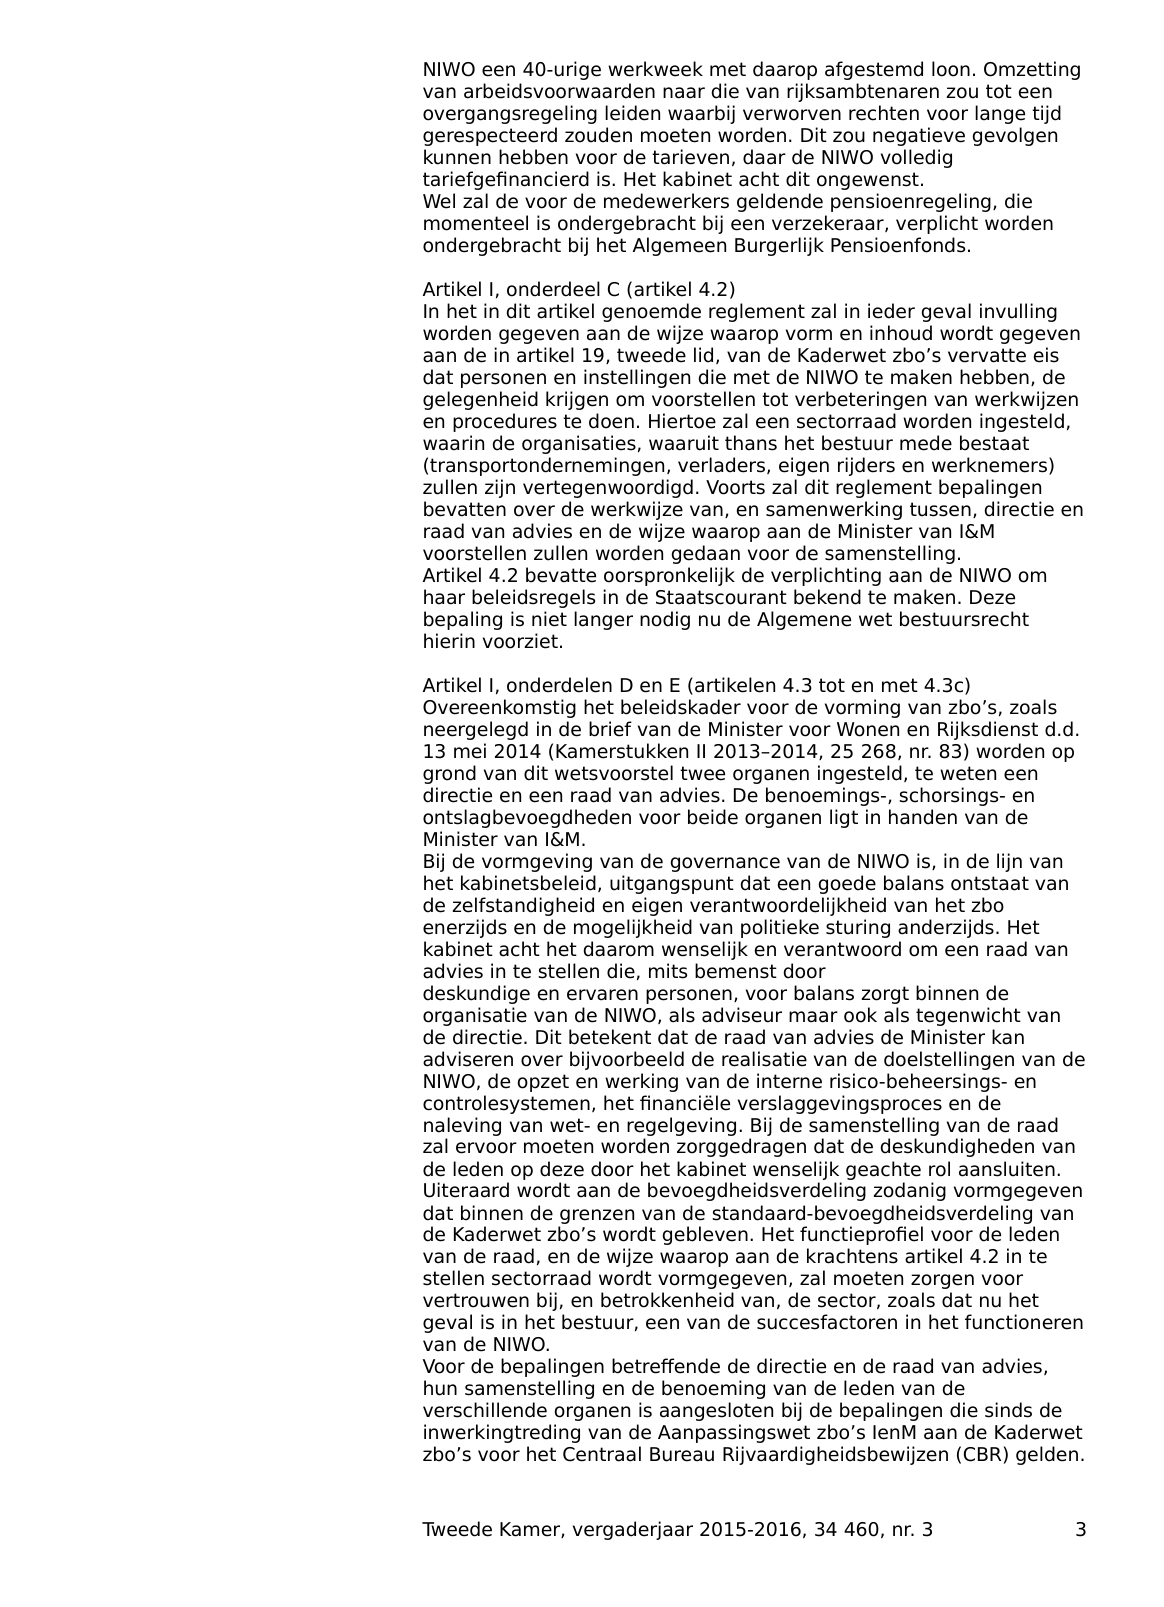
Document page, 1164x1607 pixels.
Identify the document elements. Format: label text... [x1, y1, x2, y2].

text Artikel I, onderdeel C (artikel 4.2) [422, 279, 1087, 301]
text Artikel I, onderdelen D en E (artikelen 4.3 tot en met 4.3c) [422, 675, 1087, 697]
text In het in dit artikel genoemde reglement zal in ieder geval invulling worden gegeven aan de wijze waarop vorm en inhoud wordt gegeven aan de in artikel 19, tweede lid, van de Kaderwet zbo’s vervatte eis dat personen en instellingen die met de NIWO te maken hebben, de gelegenheid krijgen om voorstellen tot verbeteringen van werkwijzen en procedures te doen. Hiertoe zal een sectorraad worden ingesteld, waarin de organisaties, waaruit thans het bestuur mede bestaat (transportondernemingen, verladers, eigen rijders en werknemers) zullen zijn vertegenwoordigd. Voorts zal dit reglement bepalingen bevatten over de werkwijze van, en samenwerking tussen, directie en raad van advies en de wijze waarop aan de Minister van I&M voorstellen zullen worden gedaan voor de samenstelling. [422, 301, 1087, 565]
text Artikel 4.2 bevatte oorspronkelijk de verplichting aan de NIWO om haar beleidsregels in de Staatscourant bekend te maken. Deze bepaling is niet langer nodig nu de Algemene wet bestuursrecht hierin voorziet. [422, 565, 1087, 653]
text Voor de bepalingen betreffende de directie en de raad van advies, hun samenstelling en de benoeming van de leden van de verschillende organen is aangesloten bij de bepalingen die sinds de inwerkingtreding van de Aanpassingswet zbo’s IenM aan de Kaderwet zbo’s voor het Centraal Bureau Rijvaardigheidsbewijzen (CBR) gelden. [422, 1356, 1087, 1466]
text deskundige en ervaren personen, voor balans zorgt binnen de organisatie van de NIWO, als adviseur maar ook als tegenwicht van de directie. Dit betekent dat de raad van advies de Minister kan adviseren over bijvoorbeeld de realisatie van de doelstellingen van de NIWO, de opzet en werking van de interne risico-beheersings- en controlesystemen, het financiële verslaggevingsproces en de naleving van wet- en regelgeving. Bij de samenstelling van de raad zal ervoor moeten worden zorggedragen dat de deskundigheden van de leden op deze door het kabinet wenselijk geachte rol aansluiten. [422, 983, 1087, 1180]
text Overeenkomstig het beleidskader voor de vorming van zbo’s, zoals neergelegd in de brief van de Minister voor Wonen en Rijksdienst d.d. 13 mei 2014 (Kamerstukken II 2013–2014, 25 268, nr. 83) worden op grond van dit wetsvoorstel twee organen ingesteld, te weten een directie en een raad van advies. De benoemings-, schorsings- en ontslagbevoegdheden voor beide organen ligt in handen van de Minister van I&M. [422, 697, 1087, 851]
text NIWO een 40-urige werkweek met daarop afgestemd loon. Omzetting van arbeidsvoorwaarden naar die van rijksambtenaren zou tot een overgangsregeling leiden waarbij verworven rechten voor lange tijd gerespecteerd zouden moeten worden. Dit zou negatieve gevolgen kunnen hebben voor de tarieven, daar de NIWO volledig tariefgefinancierd is. Het kabinet acht dit ongewenst. [422, 59, 1087, 191]
text Wel zal de voor de medewerkers geldende pensioenregeling, die momenteel is ondergebracht bij een verzekeraar, verplicht worden ondergebracht bij het Algemeen Burgerlijk Pensioenfonds. [422, 191, 1087, 257]
text Bij de vormgeving van de governance van de NIWO is, in de lijn van het kabinetsbeleid, uitgangspunt dat een goede balans ontstaat van de zelfstandigheid en eigen verantwoordelijkheid van het zbo enerzijds en de mogelijkheid van politieke sturing anderzijds. Het kabinet acht het daarom wenselijk en verantwoord om een raad van advies in te stellen die, mits bemenst door [422, 851, 1087, 983]
text Uiteraard wordt aan de bevoegdheidsverdeling zodanig vormgegeven dat binnen de grenzen van de standaard-bevoegdheidsverdeling van de Kaderwet zbo’s wordt gebleven. Het functieprofiel voor de leden van de raad, en de wijze waarop aan de krachtens artikel 4.2 in te stellen sectorraad wordt vormgegeven, zal moeten zorgen voor vertrouwen bij, en betrokkenheid van, de sector, zoals dat nu het geval is in het bestuur, een van de succesfactoren in het functioneren van de NIWO. [422, 1180, 1087, 1356]
